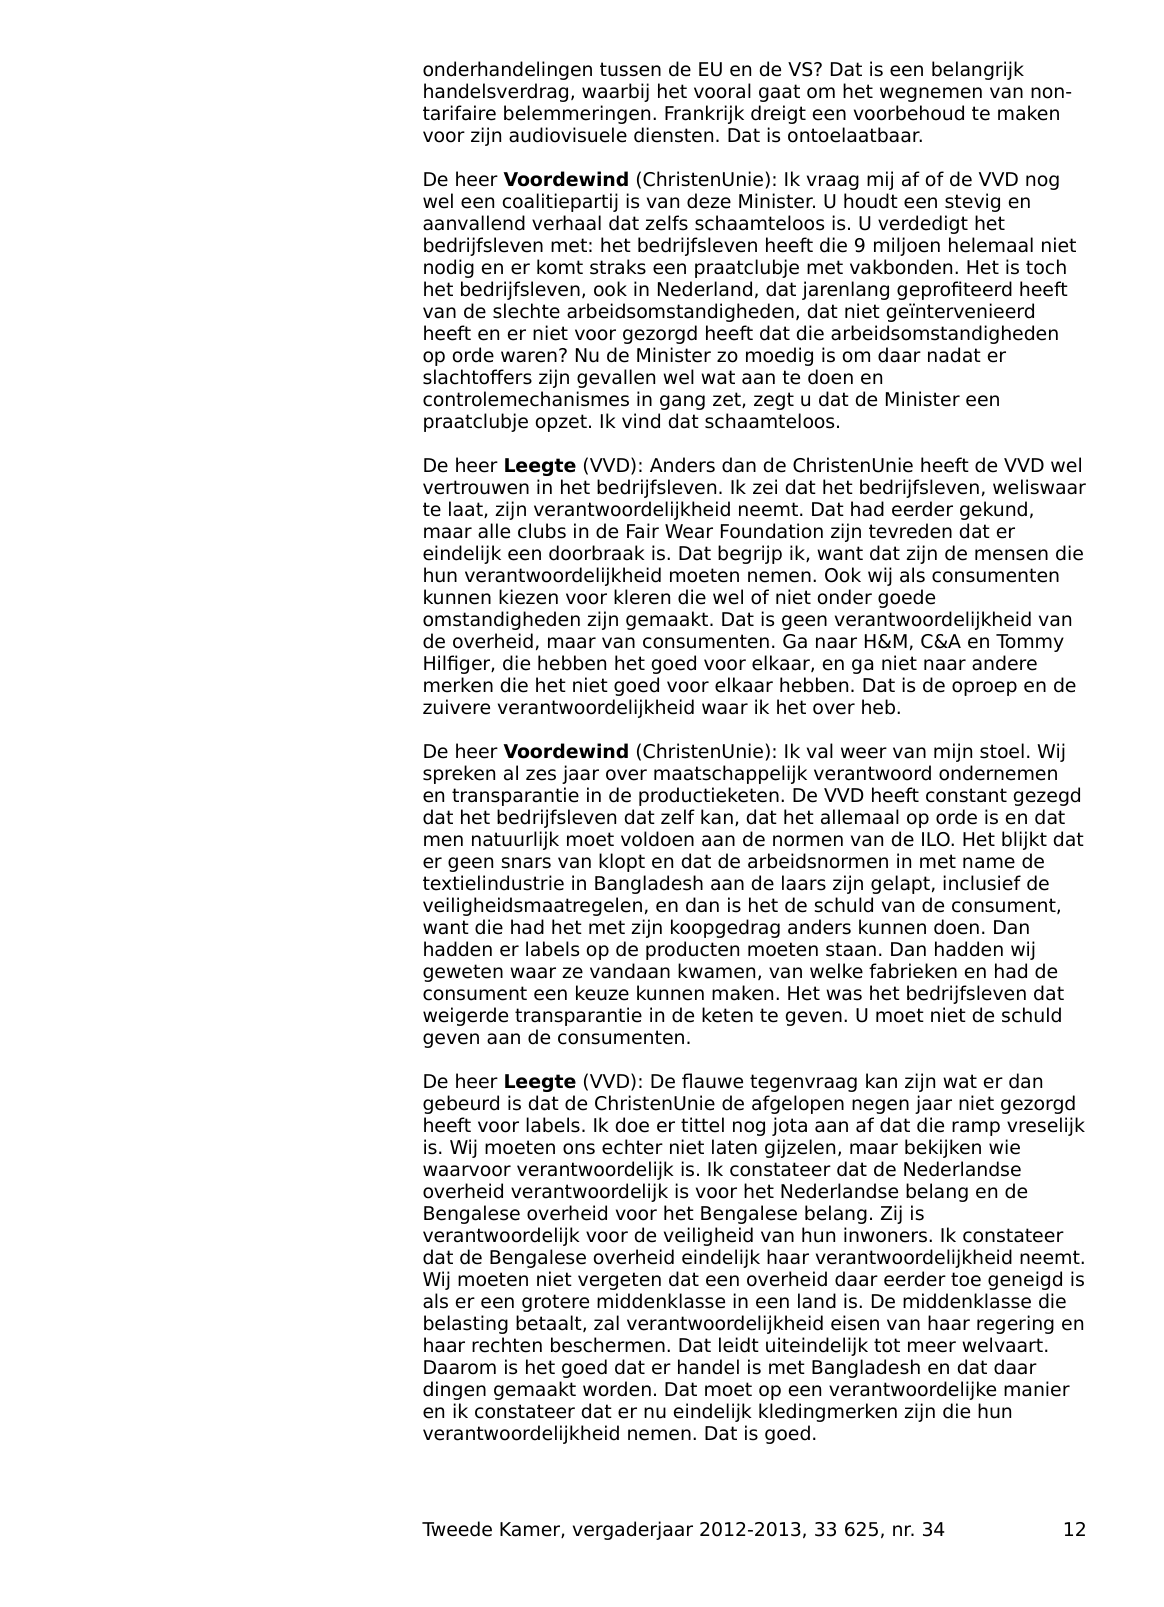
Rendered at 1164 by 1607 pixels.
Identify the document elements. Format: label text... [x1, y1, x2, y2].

text De heer Voordewind (ChristenUnie): Ik vraag mij af of de VVD nog wel een coalitiepartij is van deze Minister. U houdt een stevig en aanvallend verhaal dat zelfs schaamteloos is. U verdedigt het bedrijfsleven met: het bedrijfsleven heeft die 9 miljoen helemaal niet nodig en er komt straks een praatclubje met vakbonden. Het is toch het bedrijfsleven, ook in Nederland, dat jarenlang geprofiteerd heeft van de slechte arbeidsomstandigheden, dat niet geïntervenieerd heeft en er niet voor gezorgd heeft dat die arbeidsomstandigheden op orde waren? Nu de Minister zo moedig is om daar nadat er slachtoffers zijn gevallen wel wat aan te doen en controlemechanismes in gang zet, zegt u dat de Minister een praatclubje opzet. Ik vind dat schaamteloos. [422, 169, 1087, 433]
text De heer Voordewind (ChristenUnie): Ik val weer van mijn stoel. Wij spreken al zes jaar over maatschappelijk verantwoord ondernemen en transparantie in de productieketen. De VVD heeft constant gezegd dat het bedrijfsleven dat zelf kan, dat het allemaal op orde is en dat men natuurlijk moet voldoen aan de normen van de ILO. Het blijkt dat er geen snars van klopt en dat de arbeidsnormen in met name de textielindustrie in Bangladesh aan de laars zijn gelapt, inclusief de veiligheidsmaatregelen, en dan is het de schuld van de consument, want die had het met zijn koopgedrag anders kunnen doen. Dan hadden er labels op de producten moeten staan. Dan hadden wij geweten waar ze vandaan kwamen, van welke fabrieken en had de consument een keuze kunnen maken. Het was het bedrijfsleven dat weigerde transparantie in de keten te geven. U moet niet de schuld geven aan de consumenten. [422, 741, 1087, 1049]
text De heer Leegte (VVD): Anders dan de ChristenUnie heeft de VVD wel vertrouwen in het bedrijfsleven. Ik zei dat het bedrijfsleven, weliswaar te laat, zijn verantwoordelijkheid neemt. Dat had eerder gekund, maar alle clubs in de Fair Wear Foundation zijn tevreden dat er eindelijk een doorbraak is. Dat begrijp ik, want dat zijn de mensen die hun verantwoordelijkheid moeten nemen. Ook wij als consumenten kunnen kiezen voor kleren die wel of niet onder goede omstandigheden zijn gemaakt. Dat is geen verantwoordelijkheid van de overheid, maar van consumenten. Ga naar H&M, C&A en Tommy Hilfiger, die hebben het goed voor elkaar, en ga niet naar andere merken die het niet goed voor elkaar hebben. Dat is de oproep en de zuivere verantwoordelijkheid waar ik het over heb. [422, 455, 1087, 719]
text De heer Leegte (VVD): De flauwe tegenvraag kan zijn wat er dan gebeurd is dat de ChristenUnie de afgelopen negen jaar niet gezorgd heeft voor labels. Ik doe er tittel nog jota aan af dat die ramp vreselijk is. Wij moeten ons echter niet laten gijzelen, maar bekijken wie waarvoor verantwoordelijk is. Ik constateer dat de Nederlandse overheid verantwoordelijk is voor het Nederlandse belang en de Bengalese overheid voor het Bengalese belang. Zij is verantwoordelijk voor de veiligheid van hun inwoners. Ik constateer dat de Bengalese overheid eindelijk haar verantwoordelijkheid neemt. Wij moeten niet vergeten dat een overheid daar eerder toe geneigd is als er een grotere middenklasse in een land is. De middenklasse die belasting betaalt, zal verantwoordelijkheid eisen van haar regering en haar rechten beschermen. Dat leidt uiteindelijk tot meer welvaart. Daarom is het goed dat er handel is met Bangladesh en dat daar dingen gemaakt worden. Dat moet op een verantwoordelijke manier en ik constateer dat er nu eindelijk kledingmerken zijn die hun verantwoordelijkheid nemen. Dat is goed. [422, 1071, 1087, 1444]
text onderhandelingen tussen de EU en de VS? Dat is een belangrijk handelsverdrag, waarbij het vooral gaat om het wegnemen van non-tarifaire belemmeringen. Frankrijk dreigt een voorbehoud te maken voor zijn audiovisuele diensten. Dat is ontoelaatbaar. [422, 59, 1087, 147]
